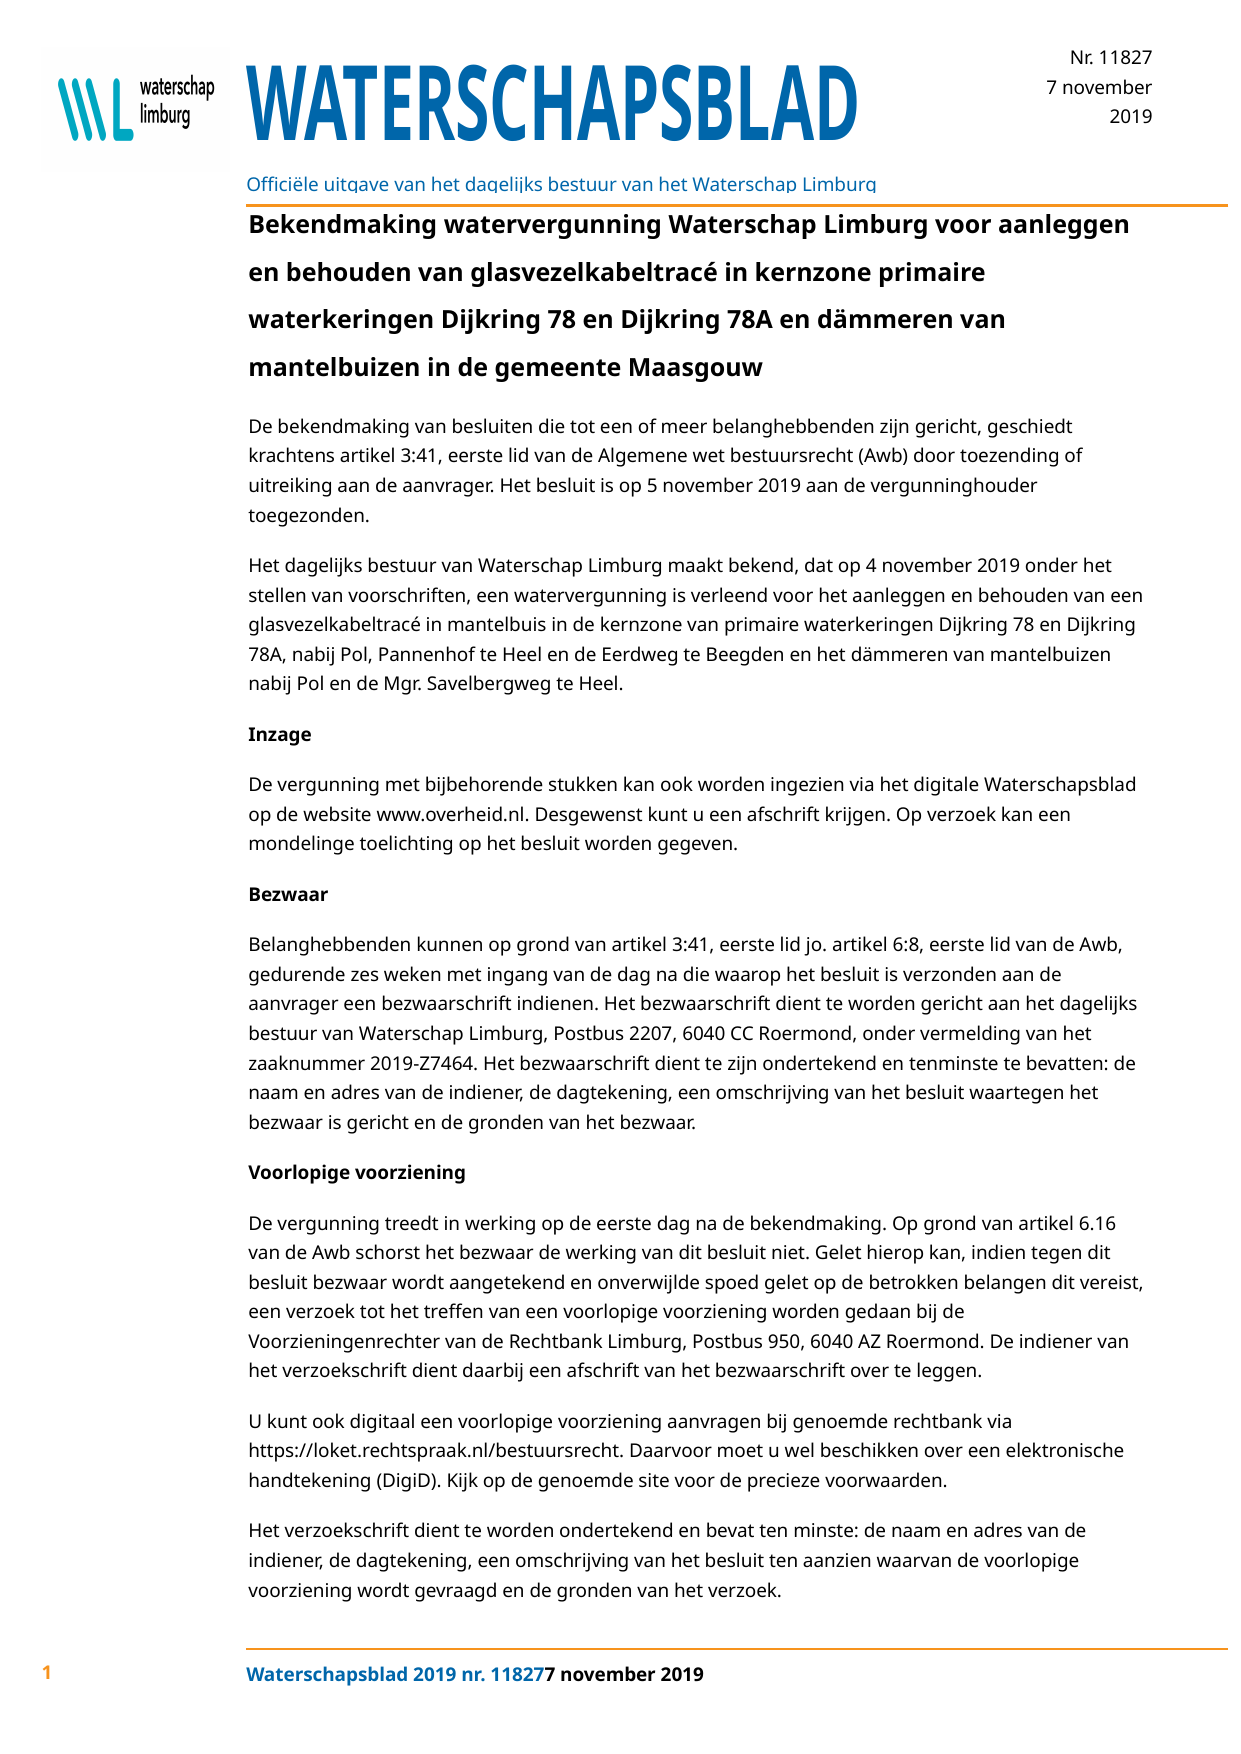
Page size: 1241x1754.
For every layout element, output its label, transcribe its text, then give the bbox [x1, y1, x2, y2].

text De vergunning met bijbehorende stukken kan ook worden ingezien via het digitale Waterschapsblad op de website www.overheid.nl. Desgewenst kunt u een afschrift krijgen. Op verzoek kan een mondelinge toelichting op het besluit worden gegeven. [248, 771, 1152, 856]
text Voorlopige voorziening [248, 1159, 1152, 1185]
picture [41, 47, 231, 172]
text De vergunning treedt in werking op de eerste dag na de bekendmaking. Op grond van artikel 6.16 van de Awb schorst het bezwaar de werking van dit besluit niet. Gelet hierop kan, indien tegen dit besluit bezwaar wordt aangetekend en onverwijlde spoed gelet op de betrokken belangen dit vereist, een verzoek tot het treffen van een voorlopige voorziening worden gedaan bij de Voorzieningenrechter van de Rechtbank Limburg, Postbus 950, 6040 AZ Roermond. De indiener van het verzoekschrift dient daarbij een afschrift van het bezwaarschrift over te leggen. [248, 1210, 1152, 1383]
text Het dagelijks bestuur van Waterschap Limburg maakt bekend, dat op 4 november 2019 onder het stellen van voorschriften, een watervergunning is verleend voor het aanleggen en behouden van een glasvezelkabeltracé in mantelbuis in de kernzone van primaire waterkeringen Dijkring 78 en Dijkring 78A, nabij Pol, Pannenhof te Heel en de Eerdweg te Beegden en het dämmeren van mantelbuizen nabij Pol en de Mgr. Savelbergweg te Heel. [248, 552, 1152, 696]
text De bekendmaking van besluiten die tot een of meer belanghebbenden zijn gericht, geschiedt krachtens artikel 3:41, eerste lid van de Algemene wet bestuursrecht (Awb) door toezending of uitreiking aan de aanvrager. Het besluit is op 5 november 2019 aan de vergunninghouder toegezonden. [248, 413, 1152, 528]
text Bekendmaking watervergunning Waterschap Limburg voor aanleggen en behouden van glasvezelkabeltracé in kernzone primaire waterkeringen Dijkring 78 en Dijkring 78A en dämmeren van mantelbuizen in de gemeente Maasgouw [248, 207, 1152, 384]
text U kunt ook digitaal een voorlopige voorziening aanvragen bij genoemde rechtbank via https://loket.rechtspraak.nl/bestuursrecht. Daarvoor moet u wel beschikken over een elektronische handtekening (DigiD). Kijk op de genoemde site voor de precieze voorwaarden. [248, 1408, 1152, 1493]
text Bezwaar [248, 881, 1152, 907]
text Belanghebbenden kunnen op grond van artikel 3:41, eerste lid jo. artikel 6:8, eerste lid van de Awb, gedurende zes weken met ingang van de dag na die waarop het besluit is verzonden aan de aanvrager een bezwaarschrift indienen. Het bezwaarschrift dient te worden gericht aan het dagelijks bestuur van Waterschap Limburg, Postbus 2207, 6040 CC Roermond, onder vermelding van het zaaknummer 2019-Z7464. Het bezwaarschrift dient te zijn ondertekend en tenminste te bevatten: de naam en adres van de indiener, de dagtekening, een omschrijving van het besluit waartegen het bezwaar is gericht en de gronden van het bezwaar. [248, 931, 1152, 1135]
text Inzage [248, 721, 1152, 747]
text Het verzoekschrift dient te worden ondertekend en bevat ten minste: de naam en adres van de indiener, de dagtekening, een omschrijving van het besluit ten aanzien waarvan de voorlopige voorziening wordt gevraagd en de gronden van het verzoek. [248, 1518, 1152, 1603]
